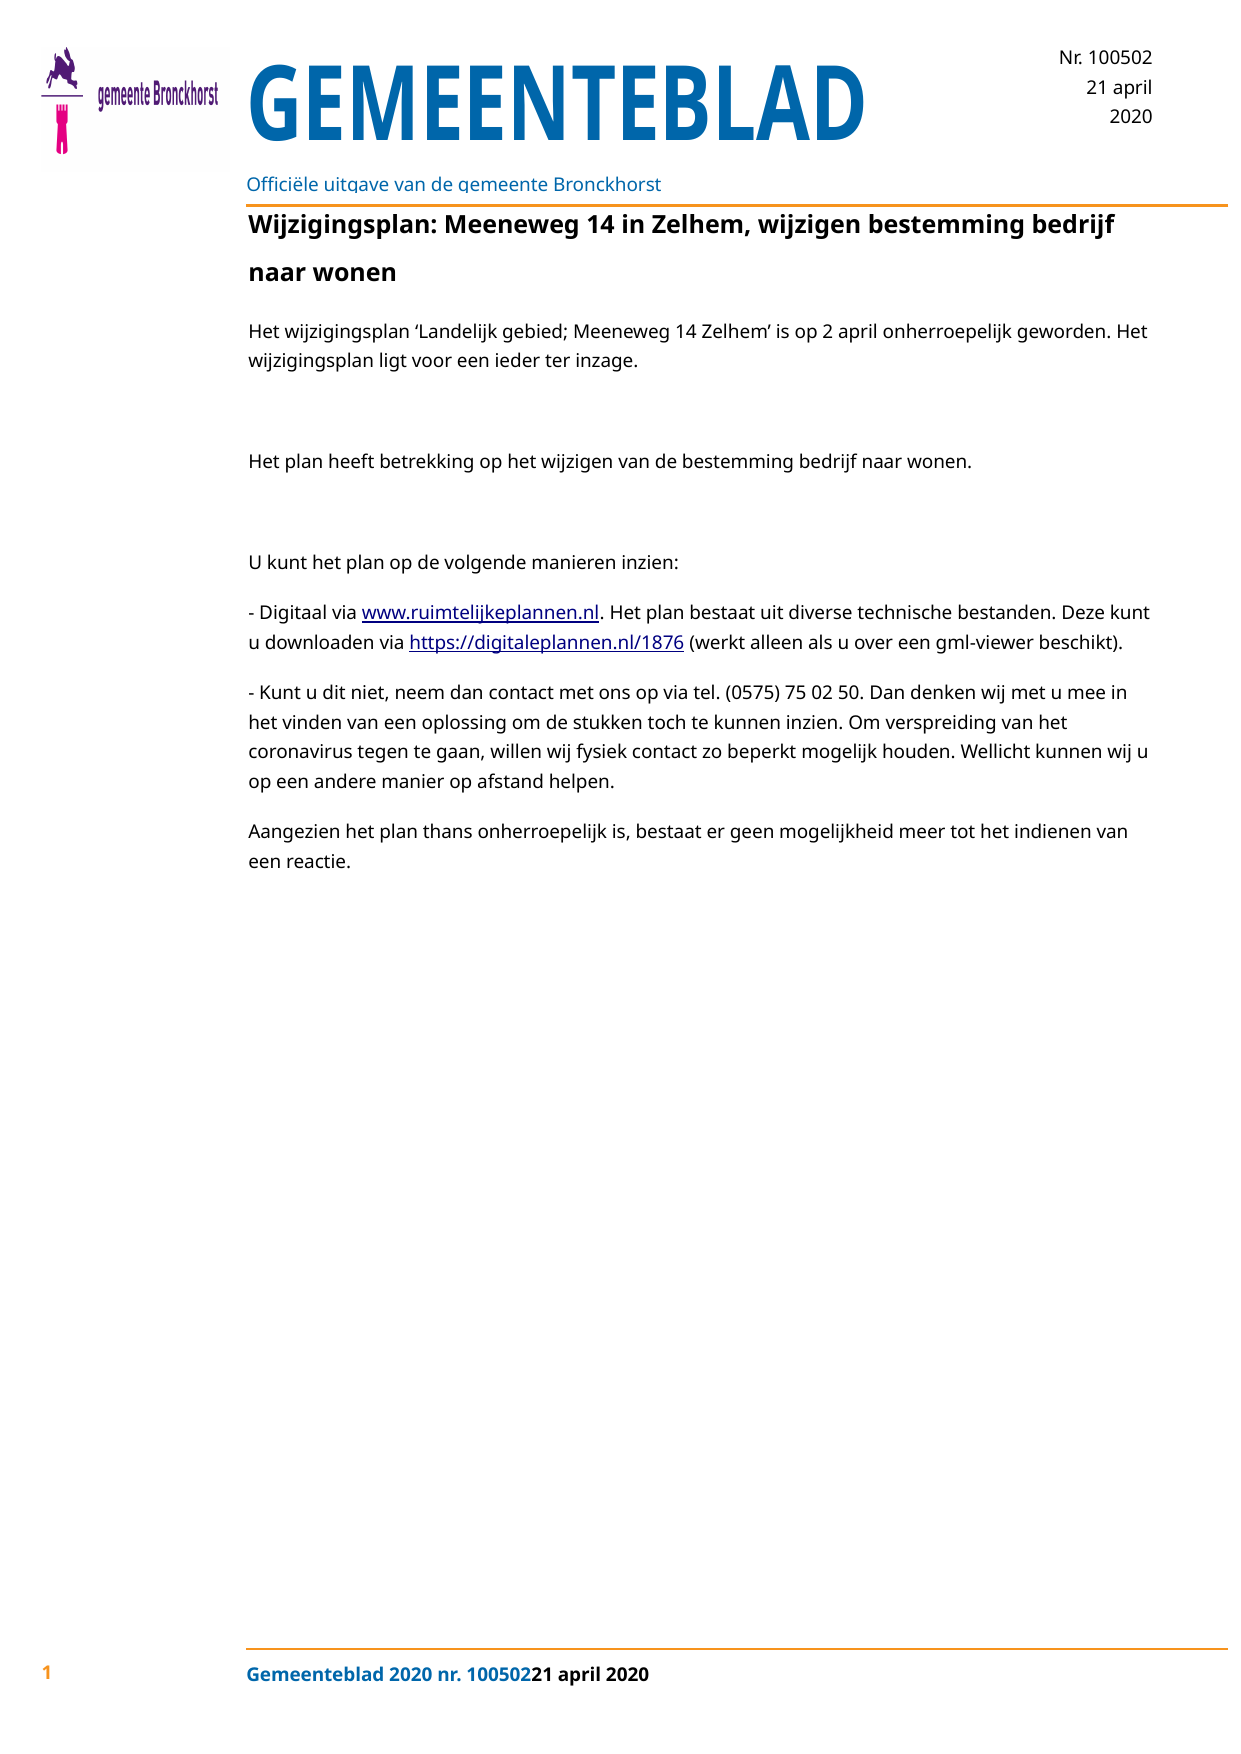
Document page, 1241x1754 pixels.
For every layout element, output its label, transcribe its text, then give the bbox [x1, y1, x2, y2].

text Het plan heeft betrekking op het wijzigen van de bestemming bedrijf naar wonen. [248, 448, 1152, 474]
text - Kunt u dit niet, neem dan contact met ons op via tel. (0575) 75 02 50. Dan denken wij met u mee in het vinden van een oplossing om de stukken toch te kunnen inzien. Om verspreiding van het coronavirus tegen te gaan, willen wij fysiek contact zo beperkt mogelijk houden. Wellicht kunnen wij u op een andere manier op afstand helpen. [248, 679, 1152, 794]
text Aangezien het plan thans onherroepelijk is, bestaat er geen mogelijkheid meer tot het indienen van een reactie. [248, 819, 1152, 874]
picture [41, 47, 231, 172]
text U kunt het plan op de volgende manieren inzien: [248, 549, 1152, 575]
text Het wijzigingsplan ‘Landelijk gebied; Meeneweg 14 Zelhem’ is op 2 april onherroepelijk geworden. Het wijzigingsplan ligt voor een ieder ter inzage. [248, 318, 1152, 373]
text - Digitaal via www.ruimtelijkeplannen.nl. Het plan bestaat uit diverse technische bestanden. Deze kunt u downloaden via https://digitaleplannen.nl/1876 (werkt alleen als u over een gml-viewer beschikt). [248, 599, 1152, 655]
text Wijzigingsplan: Meeneweg 14 in Zelhem, wijzigen bestemming bedrijf naar wonen [248, 207, 1152, 288]
